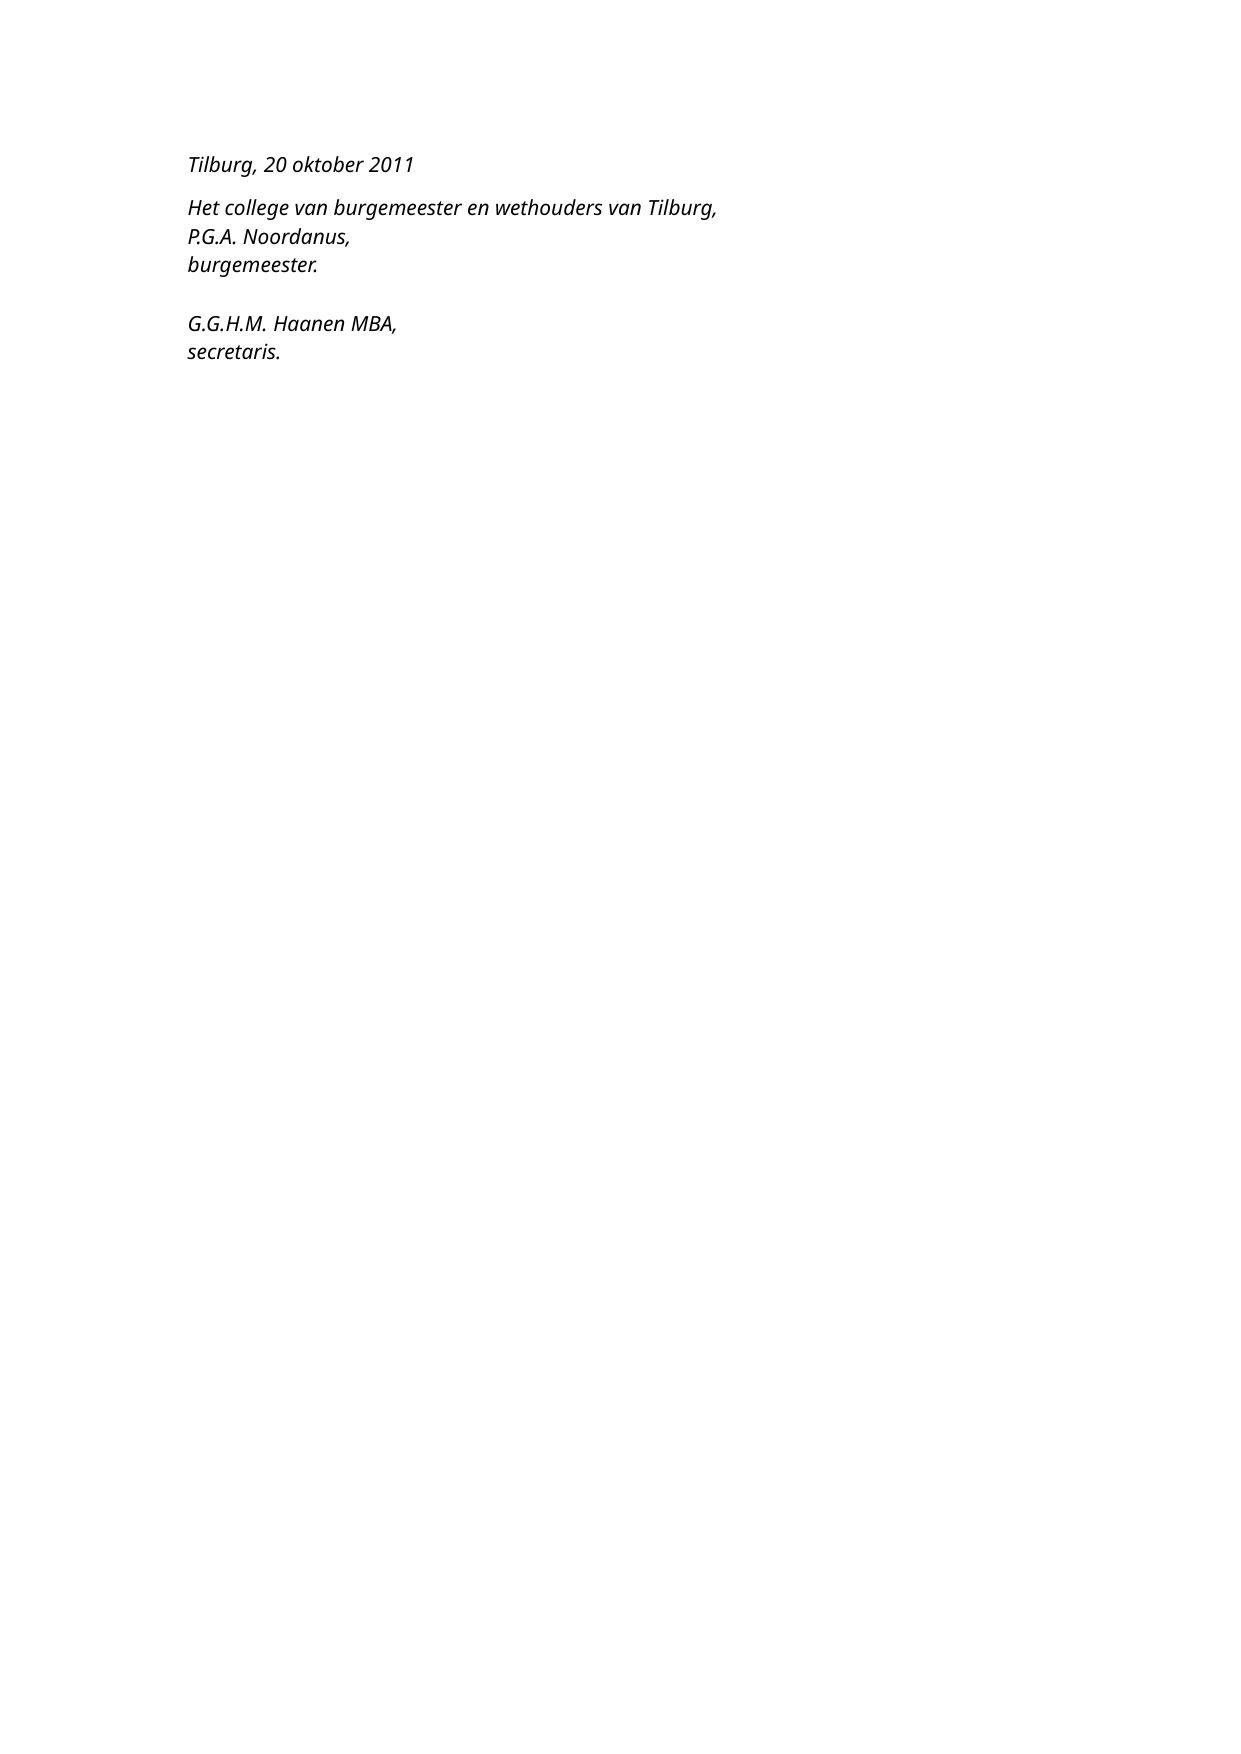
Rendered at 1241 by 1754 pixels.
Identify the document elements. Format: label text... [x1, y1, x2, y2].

text Tilburg, 20 oktober 2011 [187, 150, 1053, 178]
text burgemeester. [187, 250, 1053, 279]
text P.G.A. Noordanus, [187, 222, 1053, 250]
text secretaris. [187, 337, 1053, 366]
text Het college van burgemeester en wethouders van Tilburg, [187, 193, 1053, 222]
text G.G.H.M. Haanen MBA, [187, 309, 1053, 337]
